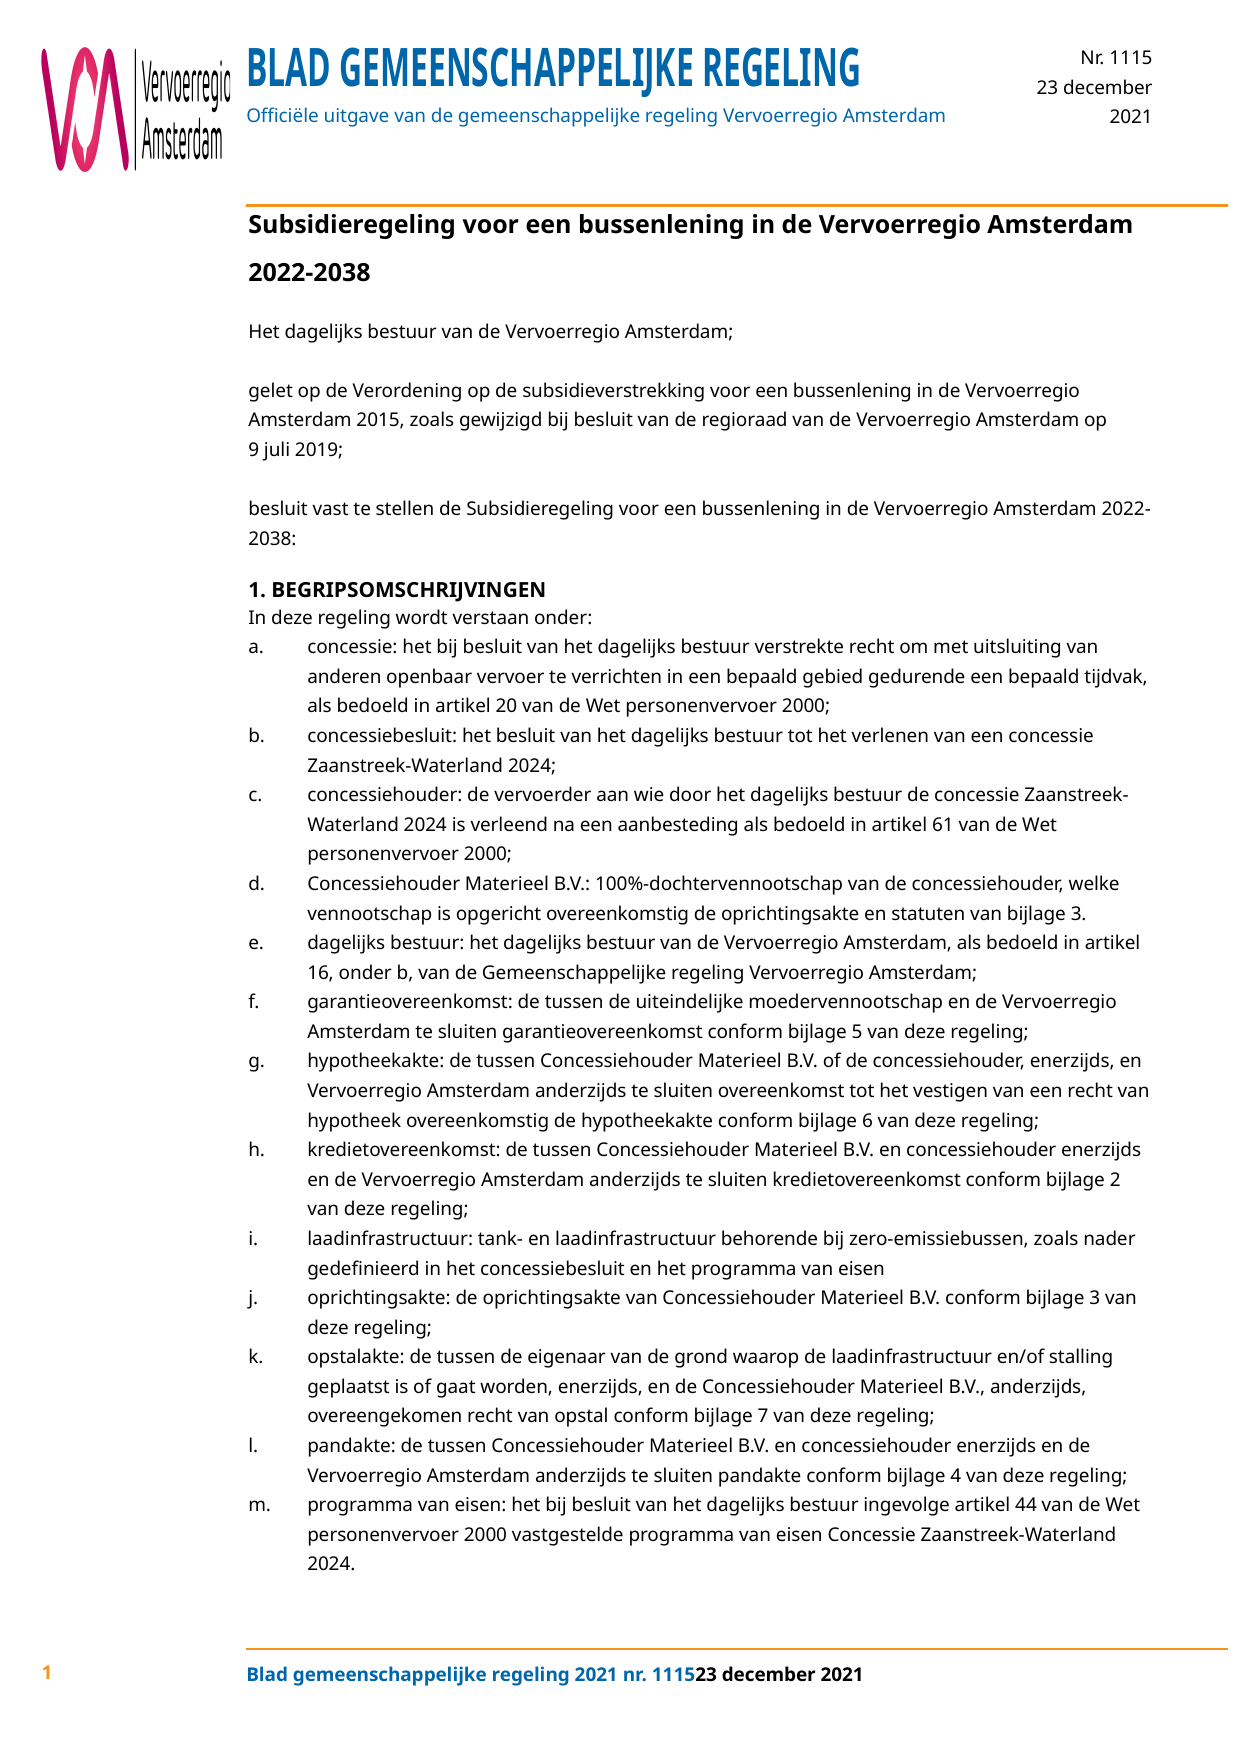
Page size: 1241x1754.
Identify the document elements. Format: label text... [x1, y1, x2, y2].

text In deze regeling wordt verstaan onder: [248, 604, 1152, 629]
text besluit vast te stellen de Subsidieregeling voor een bussenlening in de Vervoerregio Amsterdam 2022-2038: [248, 495, 1152, 551]
text Het dagelijks bestuur van de Vervoerregio Amsterdam; [248, 318, 1152, 344]
list Concessiehouder Materieel B.V.: 100%-dochtervennootschap van de concessiehouder, welke vennootschap is opgericht overeenkomstig de oprichtingsakte en statuten van bijlage 3. [248, 870, 1152, 925]
list programma van eisen: het bij besluit van het dagelijks bestuur ingevolge artikel 44 van de Wet personenvervoer 2000 vastgestelde programma van eisen Concessie Zaanstreek-Waterland 2024. [248, 1491, 1152, 1576]
list garantieovereenkomst: de tussen de uiteindelijke moedervennootschap en de Vervoerregio Amsterdam te sluiten garantieovereenkomst conform bijlage 5 van deze regeling; [248, 988, 1152, 1044]
list concessiebesluit: het besluit van het dagelijks bestuur tot het verlenen van een concessie Zaanstreek-Waterland 2024; [248, 722, 1152, 777]
list opstalakte: de tussen de eigenaar van de grond waarop de laadinfrastructuur en/of stalling geplaatst is of gaat worden, enerzijds, en de Concessiehouder Materieel B.V., anderzijds, overeengekomen recht van opstal conform bijlage 7 van deze regeling; [248, 1343, 1152, 1428]
text Subsidieregeling voor een bussenlening in de Vervoerregio Amsterdam 2022-2038 [248, 207, 1152, 288]
text gelet op de Verordening op de subsidieverstrekking voor een bussenlening in de Vervoerregio Amsterdam 2015, zoals gewijzigd bij besluit van de regioraad van de Vervoerregio Amsterdam op [248, 377, 1152, 432]
picture [41, 47, 231, 172]
list pandakte: de tussen Concessiehouder Materieel B.V. en concessiehouder enerzijds en de Vervoerregio Amsterdam anderzijds te sluiten pandakte conform bijlage 4 van deze regeling; [248, 1432, 1152, 1487]
list dagelijks bestuur: het dagelijks bestuur van de Vervoerregio Amsterdam, als bedoeld in artikel 16, onder b, van de Gemeenschappelijke regeling Vervoerregio Amsterdam; [248, 929, 1152, 984]
list concessie: het bij besluit van het dagelijks bestuur verstrekte recht om met uitsluiting van anderen openbaar vervoer te verrichten in een bepaald gebied gedurende een bepaald tijdvak, als bedoeld in artikel 20 van de Wet personenvervoer 2000; [248, 633, 1152, 718]
list oprichtingsakte: de oprichtingsakte van Concessiehouder Materieel B.V. conform bijlage 3 van deze regeling; [248, 1284, 1152, 1339]
list hypotheekakte: de tussen Concessiehouder Materieel B.V. of de concessiehouder, enerzijds, en Vervoerregio Amsterdam anderzijds te sluiten overeenkomst tot het vestigen van een recht van hypotheek overeenkomstig de hypotheekakte conform bijlage 6 van deze regeling; [248, 1048, 1152, 1132]
list kredietovereenkomst: de tussen Concessiehouder Materieel B.V. en concessiehouder enerzijds en de Vervoerregio Amsterdam anderzijds te sluiten kredietovereenkomst conform bijlage 2 van deze regeling; [248, 1136, 1152, 1221]
list concessiehouder: de vervoerder aan wie door het dagelijks bestuur de concessie Zaanstreek-Waterland 2024 is verleend na een aanbesteding als bedoeld in artikel 61 van de Wet personenvervoer 2000; [248, 781, 1152, 866]
list laadinfrastructuur: tank- en laadinfrastructuur behorende bij zero-emissiebussen, zoals nader gedefinieerd in het concessiebesluit en het programma van eisen [248, 1225, 1152, 1280]
text 9 juli 2019; [248, 436, 1152, 462]
text 1. BEGRIPSOMSCHRIJVINGEN [248, 575, 1152, 604]
